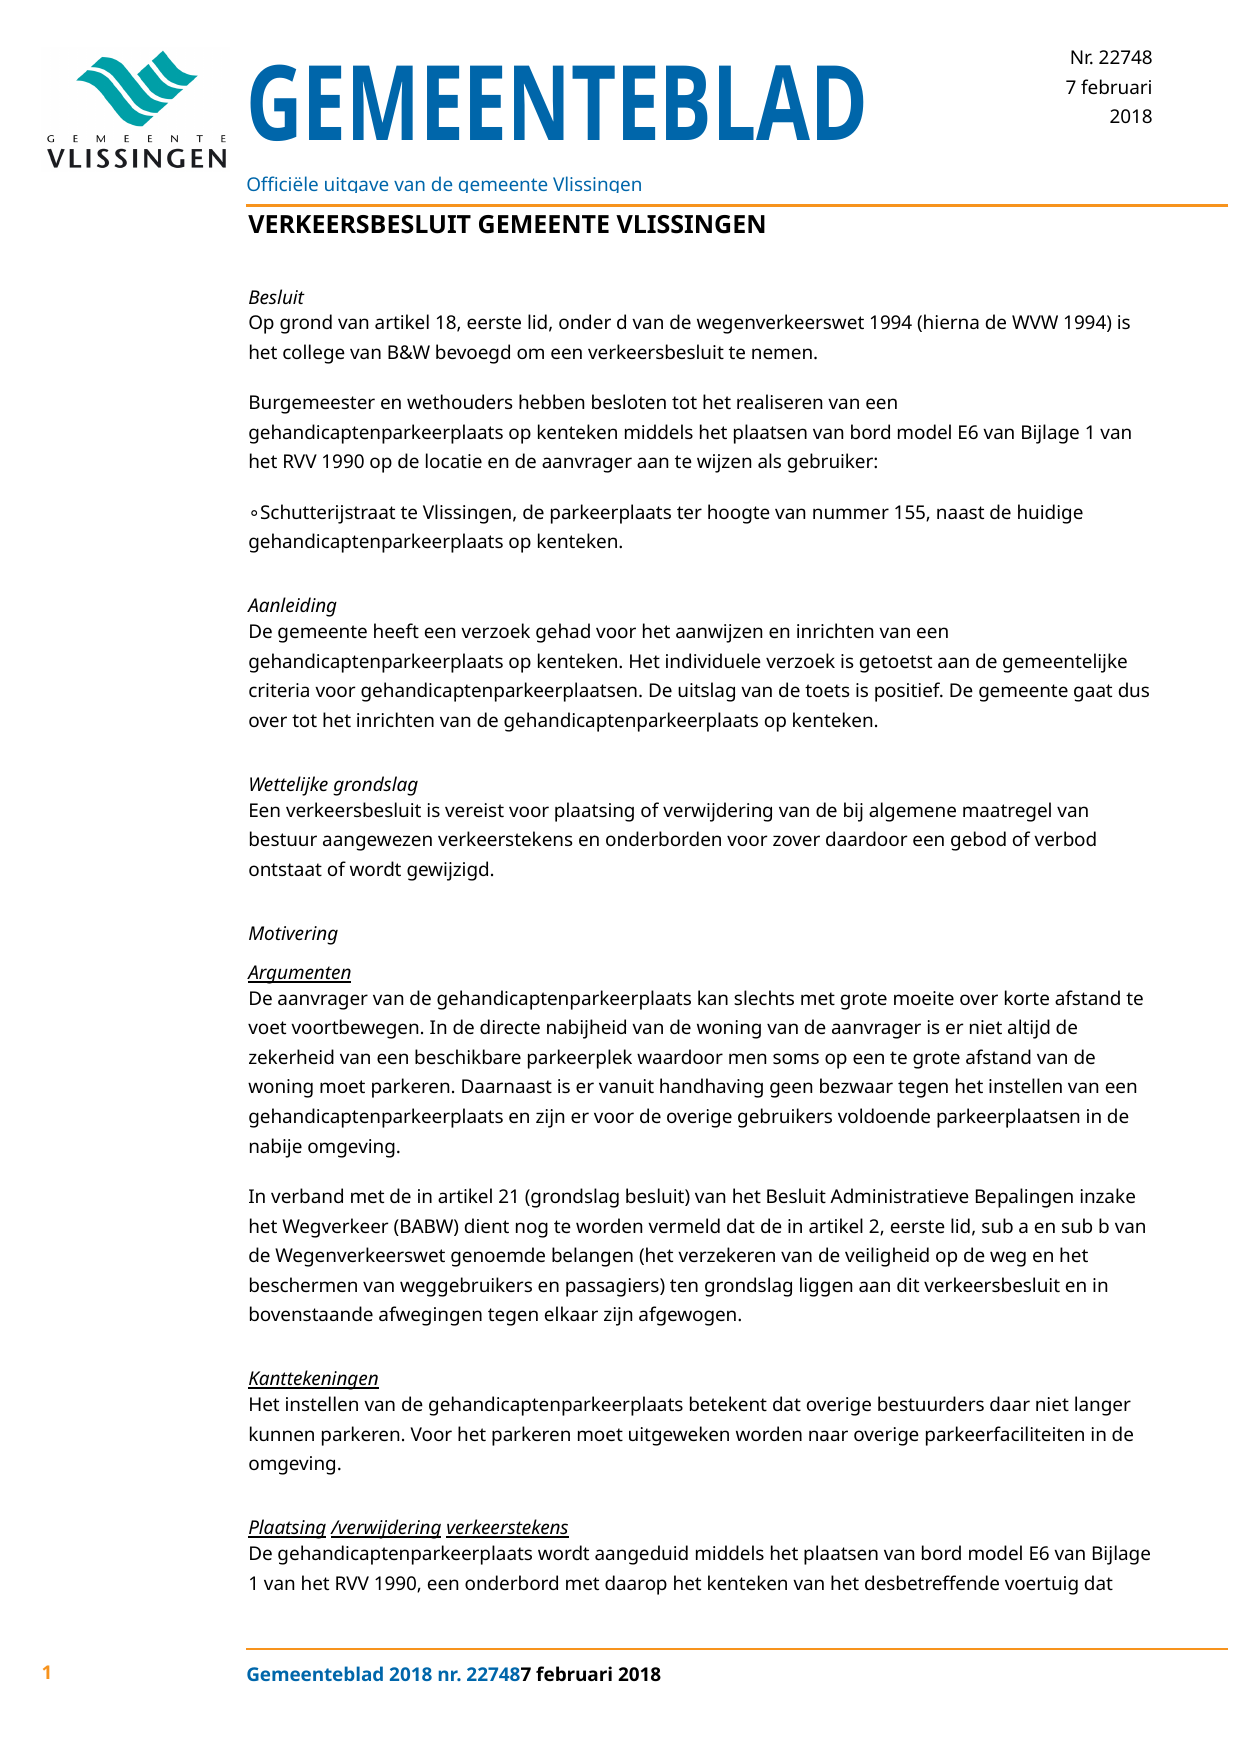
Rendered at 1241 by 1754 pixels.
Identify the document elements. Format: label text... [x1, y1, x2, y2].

text De gehandicaptenparkeerplaats wordt aangeduid middels het plaatsen van bord model E6 van Bijlage 1 van het RVV 1990, een onderbord met daarop het kenteken van het desbetreffende voertuig dat [248, 1540, 1152, 1596]
text Burgemeester en wethouders hebben besloten tot het realiseren van een gehandicaptenparkeerplaats op kenteken middels het plaatsen van bord model E6 van Bijlage 1 van het RVV 1990 op de locatie en de aanvrager aan te wijzen als gebruiker: [248, 389, 1152, 474]
text ∘Schutterijstraat te Vlissingen, de parkeerplaats ter hoogte van nummer 155, naast de huidige gehandicaptenparkeerplaats op kenteken. [248, 499, 1152, 554]
text Het instellen van de gehandicaptenparkeerplaats betekent dat overige bestuurders daar niet langer kunnen parkeren. Voor het parkeren moet uitgeweken worden naar overige parkeerfaciliteiten in de omgeving. [248, 1391, 1152, 1476]
text Plaatsing /verwijdering verkeerstekens [248, 1514, 1152, 1540]
text VERKEERSBESLUIT GEMEENTE VLISSINGEN [248, 207, 1152, 241]
text Op grond van artikel 18, eerste lid, onder d van de wegenverkeerswet 1994 (hierna de WVW 1994) is het college van B&W bevoegd om een verkeersbesluit te nemen. [248, 309, 1152, 365]
text In verband met de in artikel 21 (grondslag besluit) van het Besluit Administratieve Bepalingen inzake het Wegverkeer (BABW) dient nog te worden vermeld dat de in artikel 2, eerste lid, sub a en sub b van de Wegenverkeerswet genoemde belangen (het verzekeren van de veiligheid op de weg en het beschermen van weggebruikers en passagiers) ten grondslag liggen aan dit verkeersbesluit en in bovenstaande afwegingen tegen elkaar zijn afgewogen. [248, 1183, 1152, 1327]
text Aanleiding [248, 593, 1152, 618]
text Kanttekeningen [248, 1366, 1152, 1391]
text De aanvrager van de gehandicaptenparkeerplaats kan slechts met grote moeite over korte afstand te voet voortbewegen. In de directe nabijheid van de woning van de aanvrager is er niet altijd de zekerheid van een beschikbare parkeerplek waardoor men soms op een te grote afstand van de woning moet parkeren. Daarnaast is er vanuit handhaving geen bezwaar tegen het instellen van een gehandicaptenparkeerplaats en zijn er voor de overige gebruikers voldoende parkeerplaatsen in de nabije omgeving. [248, 985, 1152, 1159]
text Argumenten [248, 959, 1152, 985]
text Motivering [248, 920, 1152, 946]
text Besluit [248, 284, 1152, 309]
text Een verkeersbesluit is vereist voor plaatsing of verwijdering van de bij algemene maatregel van bestuur aangewezen verkeerstekens en onderborden voor zover daardoor een gebod of verbod ontstaat of wordt gewijzigd. [248, 797, 1152, 882]
picture [41, 47, 231, 172]
text Wettelijke grondslag [248, 771, 1152, 797]
text De gemeente heeft een verzoek gehad voor het aanwijzen en inrichten van een gehandicaptenparkeerplaats op kenteken. Het individuele verzoek is getoetst aan de gemeentelijke criteria voor gehandicaptenparkeerplaatsen. De uitslag van de toets is positief. De gemeente gaat dus over tot het inrichten van de gehandicaptenparkeerplaats op kenteken. [248, 618, 1152, 733]
